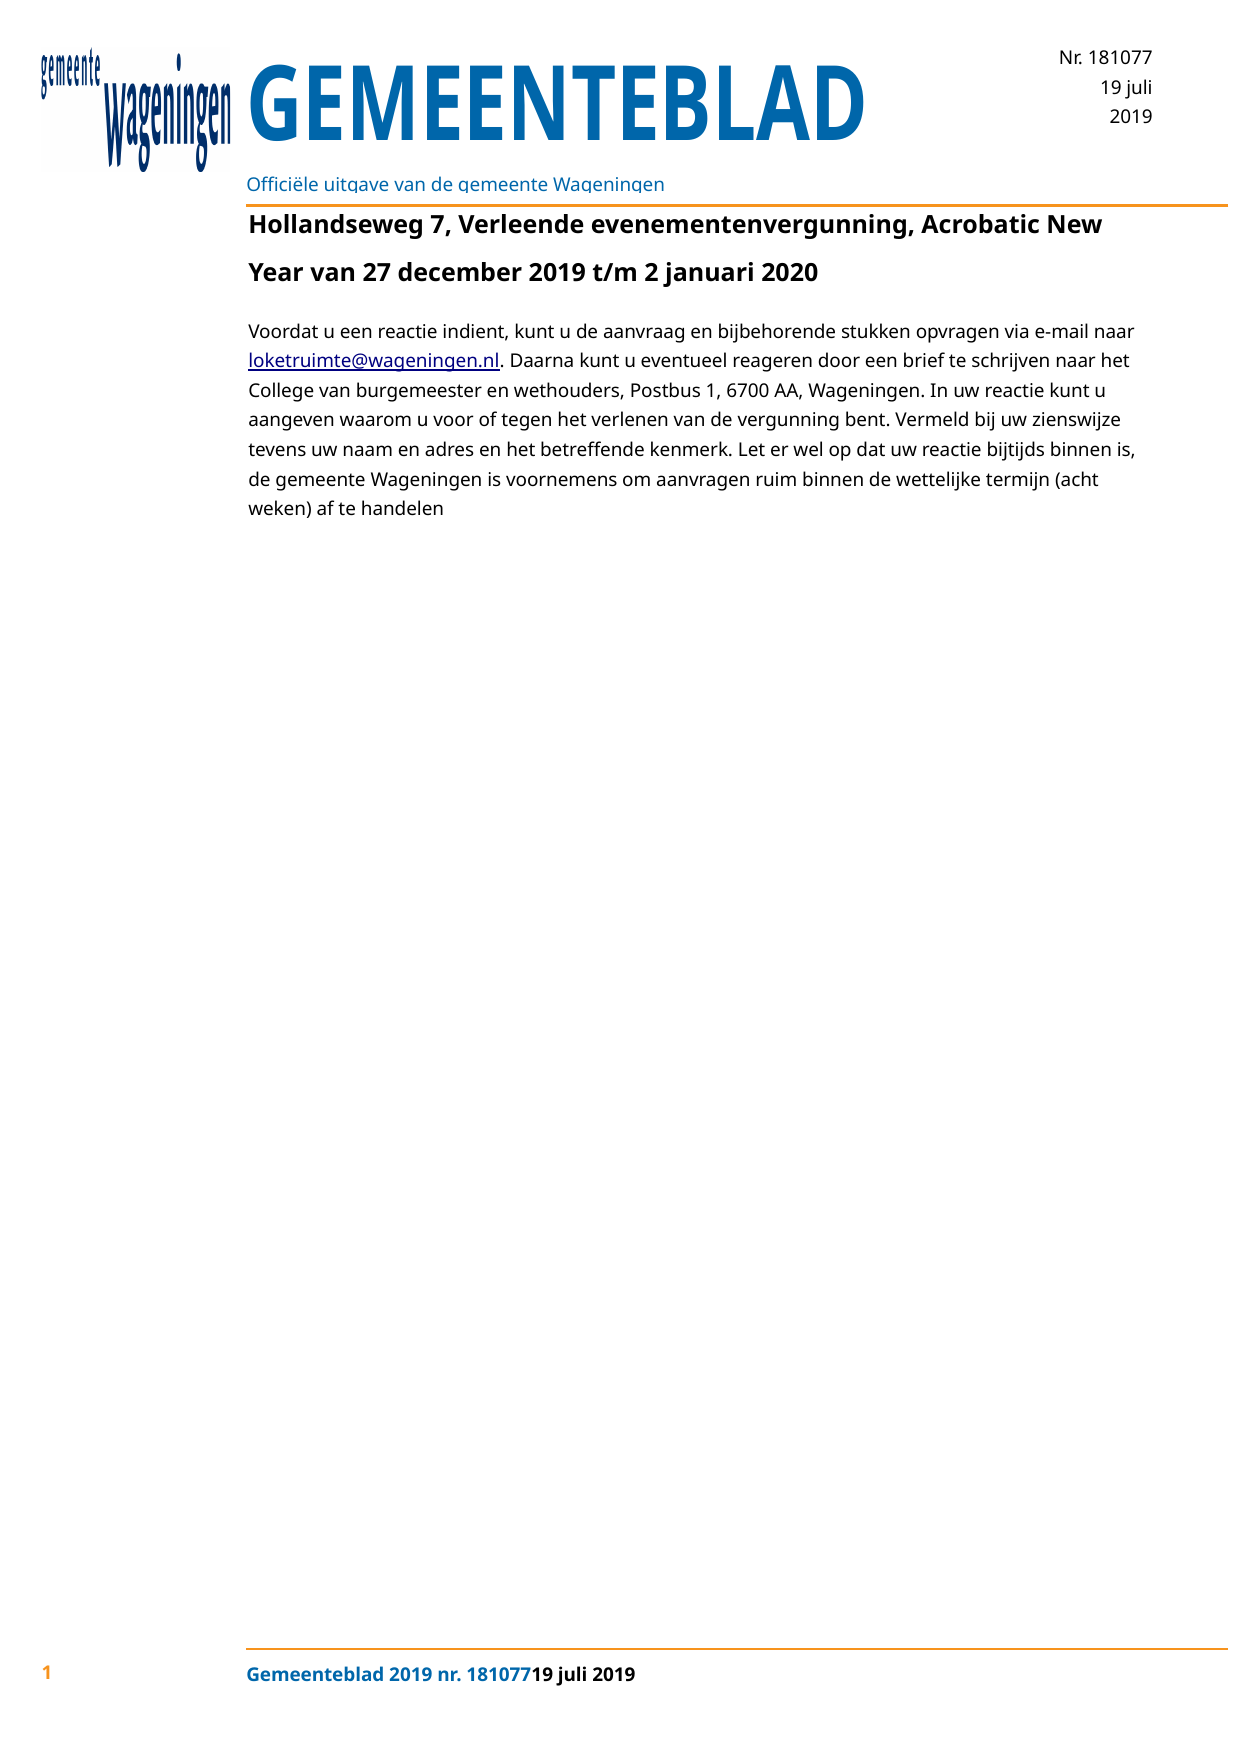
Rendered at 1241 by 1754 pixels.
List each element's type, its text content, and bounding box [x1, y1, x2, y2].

picture [41, 47, 231, 172]
text Voordat u een reactie indient, kunt u de aanvraag en bijbehorende stukken opvragen via e-mail naar loketruimte@wageningen.nl. Daarna kunt u eventueel reageren door een brief te schrijven naar het College van burgemeester en wethouders, Postbus 1, 6700 AA, Wageningen. In uw reactie kunt u aangeven waarom u voor of tegen het verlenen van de vergunning bent. Vermeld bij uw zienswijze tevens uw naam en adres en het betreffende kenmerk. Let er wel op dat uw reactie bijtijds binnen is, de gemeente Wageningen is voornemens om aanvragen ruim binnen de wettelijke termijn (acht weken) af te handelen [248, 318, 1152, 521]
text Hollandseweg 7, Verleende evenementenvergunning, Acrobatic New Year van 27 december 2019 t/m 2 januari 2020 [248, 207, 1152, 288]
